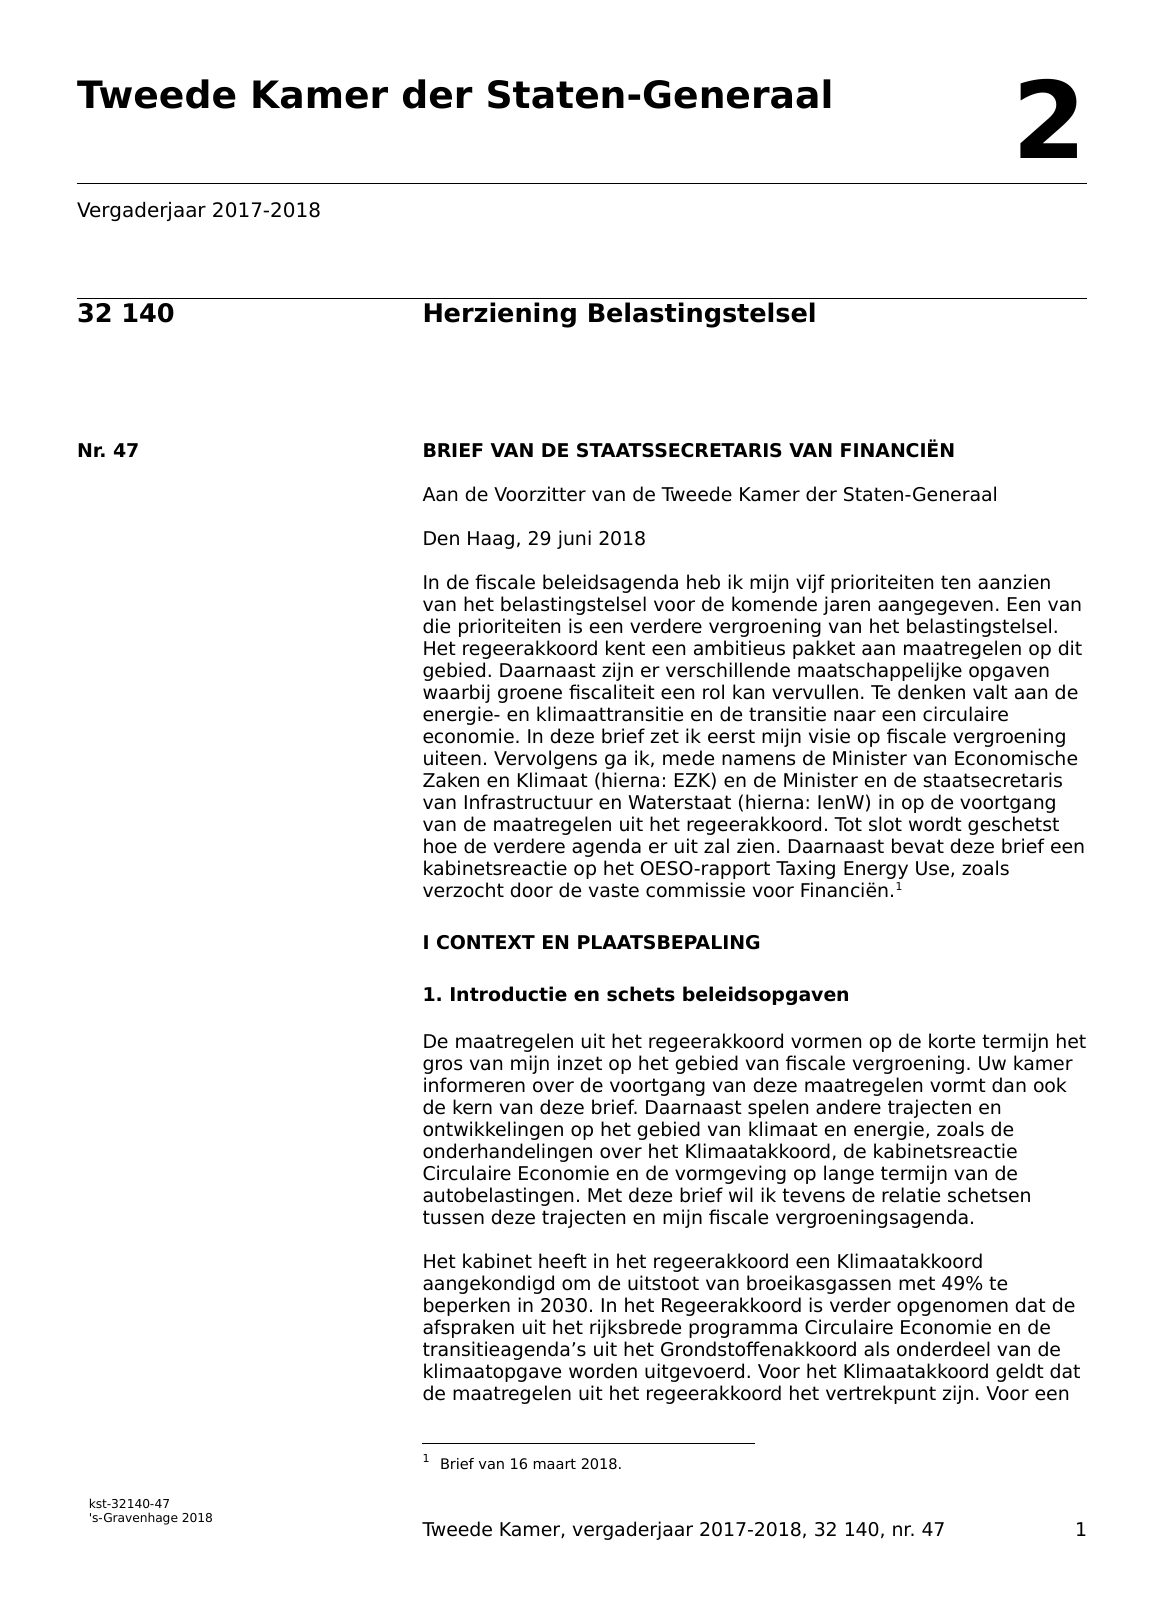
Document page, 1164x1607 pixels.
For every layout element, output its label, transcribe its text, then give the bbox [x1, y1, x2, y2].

subtitle I CONTEXT EN PLAATSBEPALING [422, 932, 1087, 954]
subtitle Nr. 47 BRIEF VAN DE STAATSSECRETARIS VAN FINANCIËN [77, 440, 1087, 462]
subtitle 32 140 Herziening Belastingstelsel [77, 299, 1087, 329]
table_cell Vergaderjaar 2017-2018 [77, 184, 1087, 298]
subtitle 1. Introductie en schets beleidsopgaven [422, 984, 1087, 1006]
text kst-32140-47 [88, 1497, 323, 1511]
table_header 2 [886, 59, 1087, 183]
text In de fiscale beleidsagenda heb ik mijn vijf prioriteiten ten aanzien van het belastingstelsel voor de komende jaren aangegeven. Een van die prioriteiten is een verdere vergroening van het belastingstelsel. Het regeerakkoord kent een ambitieus pakket aan maatregelen op dit gebied. Daarnaast zijn er verschillende maatschappelijke opgaven waarbij groene fiscaliteit een rol kan vervullen. Te denken valt aan de energie- en klimaattransitie en de transitie naar een circulaire economie. In deze brief zet ik eerst mijn visie op fiscale vergroening uiteen. Vervolgens ga ik, mede namens de Minister van Economische Zaken en Klimaat (hierna: EZK) en de Minister en de staatsecretaris van Infrastructuur en Waterstaat (hierna: IenW) in op de voortgang van de maatregelen uit het regeerakkoord. Tot slot wordt geschetst hoe de verdere agenda er uit zal zien. Daarnaast bevat deze brief een kabinetsreactie op het OESO-rapport Taxing Energy Use, zoals verzocht door de vaste commissie voor Financiën. [422, 572, 1087, 902]
text Brief van 16 maart 2018. [422, 1452, 1087, 1474]
text Het kabinet heeft in het regeerakkoord een Klimaatakkoord aangekondigd om de uitstoot van broeikasgassen met 49% te beperken in 2030. In het Regeerakkoord is verder opgenomen dat de afspraken uit het rijksbrede programma Circulaire Economie en de transitieagenda’s uit het Grondstoffenakkoord als onderdeel van de klimaatopgave worden uitgevoerd. Voor het Klimaatakkoord geldt dat de maatregelen uit het regeerakkoord het vertrekpunt zijn. Voor een [422, 1251, 1087, 1405]
text Den Haag, 29 juni 2018 [422, 528, 1087, 550]
text 's-Gravenhage 2018 [88, 1511, 323, 1525]
table_header Tweede Kamer der Staten-Generaal [77, 59, 886, 183]
text Aan de Voorzitter van de Tweede Kamer der Staten-Generaal [422, 484, 1087, 506]
text De maatregelen uit het regeerakkoord vormen op de korte termijn het gros van mijn inzet op het gebied van fiscale vergroening. Uw kamer informeren over de voortgang van deze maatregelen vormt dan ook de kern van deze brief. Daarnaast spelen andere trajecten en ontwikkelingen op het gebied van klimaat en energie, zoals de onderhandelingen over het Klimaatakkoord, de kabinetsreactie Circulaire Economie en de vormgeving op lange termijn van de autobelastingen. Met deze brief wil ik tevens de relatie schetsen tussen deze trajecten en mijn fiscale vergroeningsagenda. [422, 1031, 1087, 1229]
